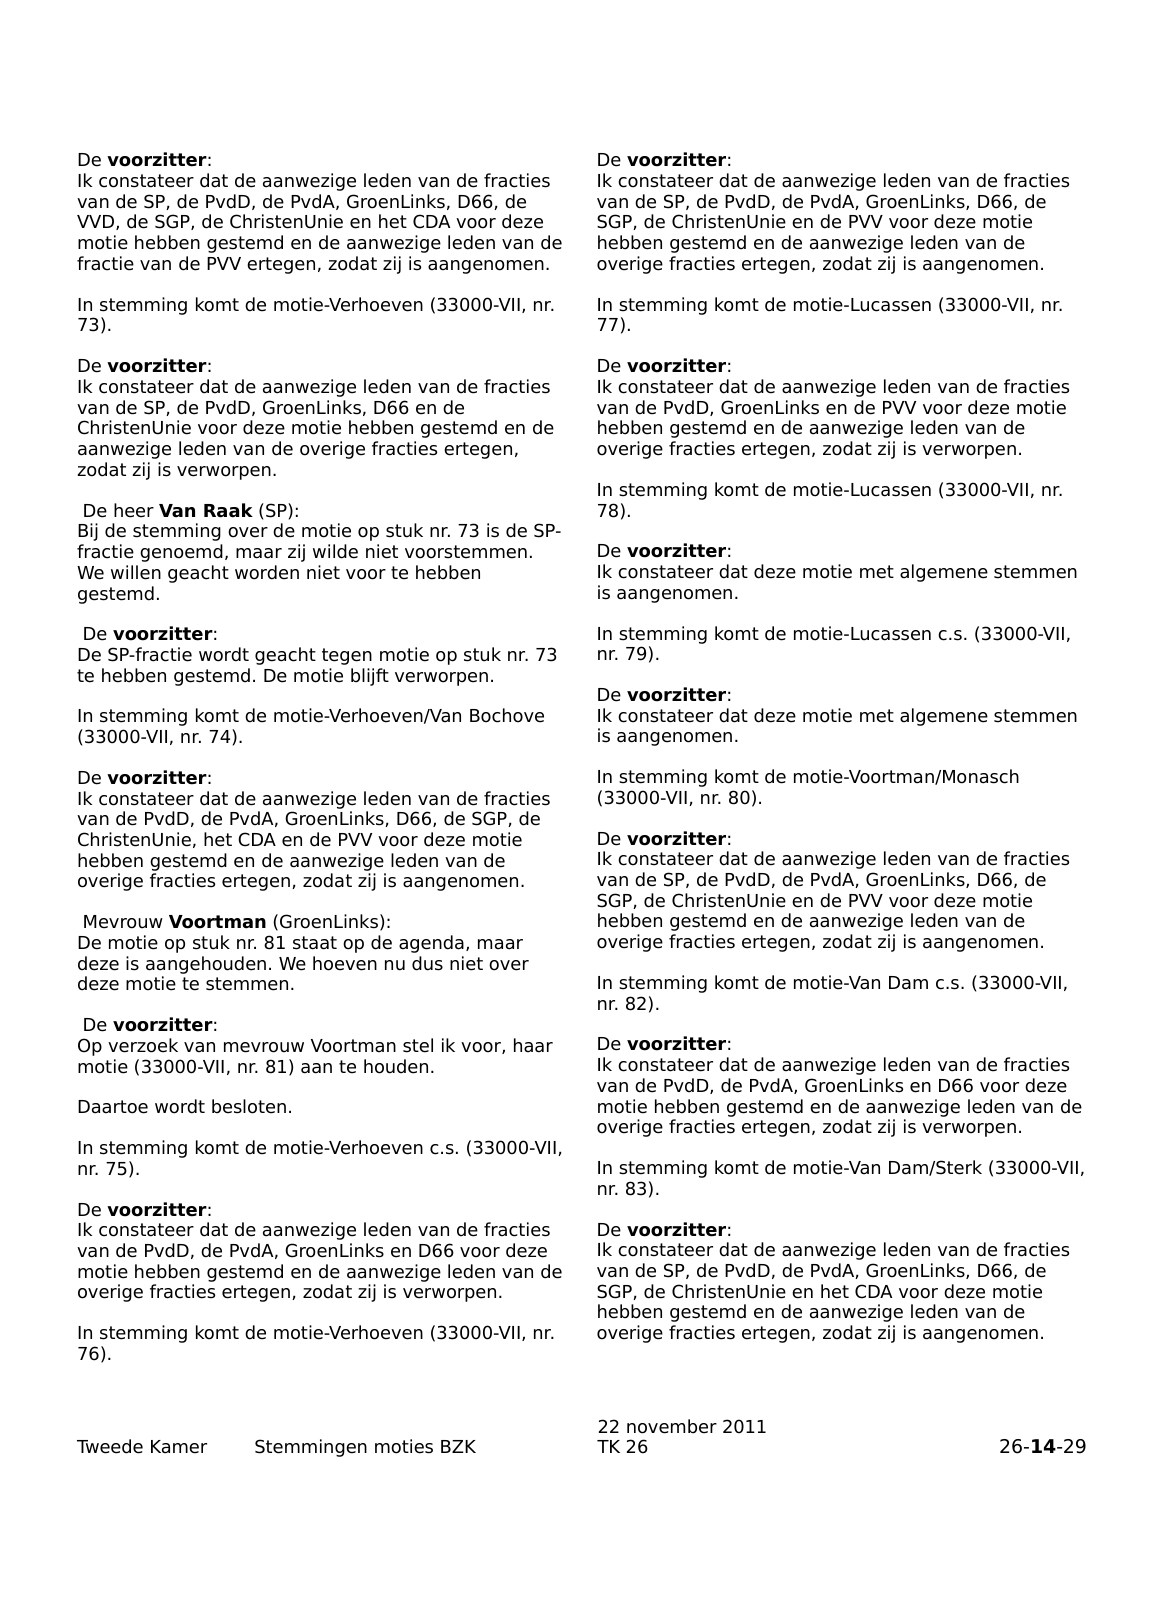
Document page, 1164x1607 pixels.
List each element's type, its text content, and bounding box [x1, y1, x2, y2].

text Daartoe wordt besloten. [77, 1097, 567, 1118]
text De voorzitter: [596, 1034, 1087, 1055]
text Ik constateer dat deze motie met algemene stemmen is aangenomen. [596, 706, 1087, 747]
text Ik constateer dat de aanwezige leden van de fracties van de PvdD, de PvdA, GroenLinks, D66, de SGP, de ChristenUnie, het CDA en de PVV voor deze motie hebben gestemd en de aanwezige leden van de overige fracties ertegen, zodat zij is aangenomen. [77, 788, 567, 892]
text De voorzitter: [596, 828, 1087, 849]
text Bij de stemming over de motie op stuk nr. 73 is de SP-fractie genoemd, maar zij wilde niet voorstemmen. We willen geacht worden niet voor te hebben gestemd. [77, 521, 567, 604]
text De voorzitter: [77, 356, 567, 377]
text Ik constateer dat de aanwezige leden van de fracties van de SP, de PvdD, de PvdA, GroenLinks, D66, de VVD, de SGP, de ChristenUnie en het CDA voor deze motie hebben gestemd en de aanwezige leden van de fractie van de PVV ertegen, zodat zij is aangenomen. [77, 171, 567, 274]
text In stemming komt de motie-Verhoeven (33000-VII, nr. 76). [77, 1323, 567, 1364]
text De voorzitter: [77, 768, 567, 788]
text De voorzitter: [77, 1015, 567, 1036]
text De voorzitter: [596, 356, 1087, 377]
text In stemming komt de motie-Lucassen (33000-VII, nr. 78). [596, 480, 1087, 521]
text De voorzitter: [77, 150, 567, 171]
text Ik constateer dat de aanwezige leden van de fracties van de PvdD, GroenLinks en de PVV voor deze motie hebben gestemd en de aanwezige leden van de overige fracties ertegen, zodat zij is verworpen. [596, 377, 1087, 460]
text In stemming komt de motie-Lucassen c.s. (33000-VII, nr. 79). [596, 623, 1087, 665]
text De voorzitter: [77, 624, 567, 645]
text Mevrouw Voortman (GroenLinks): [77, 912, 567, 933]
text Ik constateer dat de aanwezige leden van de fracties van de PvdD, de PvdA, GroenLinks en D66 voor deze motie hebben gestemd en de aanwezige leden van de overige fracties ertegen, zodat zij is verworpen. [596, 1055, 1087, 1138]
text Op verzoek van mevrouw Voortman stel ik voor, haar motie (33000-VII, nr. 81) aan te houden. [77, 1036, 567, 1077]
text Ik constateer dat de aanwezige leden van de fracties van de SP, de PvdD, de PvdA, GroenLinks, D66, de SGP, de ChristenUnie en de PVV voor deze motie hebben gestemd en de aanwezige leden van de overige fracties ertegen, zodat zij is aangenomen. [596, 849, 1087, 953]
text De voorzitter: [596, 1219, 1087, 1240]
text De voorzitter: [596, 541, 1087, 562]
text Ik constateer dat deze motie met algemene stemmen is aangenomen. [596, 562, 1087, 603]
text De voorzitter: [596, 685, 1087, 706]
text De SP-fractie wordt geacht tegen motie op stuk nr. 73 te hebben gestemd. De motie blijft verworpen. [77, 645, 567, 686]
text In stemming komt de motie-Verhoeven/Van Bochove (33000-VII, nr. 74). [77, 706, 567, 748]
text De motie op stuk nr. 81 staat op de agenda, maar deze is aangehouden. We hoeven nu dus niet over deze motie te stemmen. [77, 933, 567, 995]
text In stemming komt de motie-Van Dam/Sterk (33000-VII, nr. 83). [596, 1158, 1087, 1199]
text In stemming komt de motie-Verhoeven c.s. (33000-VII, nr. 75). [77, 1138, 567, 1179]
text De voorzitter: [596, 150, 1087, 171]
text Ik constateer dat de aanwezige leden van de fracties van de PvdD, de PvdA, GroenLinks en D66 voor deze motie hebben gestemd en de aanwezige leden van de overige fracties ertegen, zodat zij is verworpen. [77, 1220, 567, 1303]
text In stemming komt de motie-Verhoeven (33000-VII, nr. 73). [77, 294, 567, 336]
text In stemming komt de motie-Lucassen (33000-VII, nr. 77). [596, 294, 1087, 336]
text In stemming komt de motie-Voortman/Monasch (33000-VII, nr. 80). [596, 767, 1087, 808]
text De voorzitter: [77, 1199, 567, 1220]
text Ik constateer dat de aanwezige leden van de fracties van de SP, de PvdD, de PvdA, GroenLinks, D66, de SGP, de ChristenUnie en het CDA voor deze motie hebben gestemd en de aanwezige leden van de overige fracties ertegen, zodat zij is aangenomen. [596, 1240, 1087, 1344]
text In stemming komt de motie-Van Dam c.s. (33000-VII, nr. 82). [596, 973, 1087, 1014]
text Ik constateer dat de aanwezige leden van de fracties van de SP, de PvdD, de PvdA, GroenLinks, D66, de SGP, de ChristenUnie en de PVV voor deze motie hebben gestemd en de aanwezige leden van de overige fracties ertegen, zodat zij is aangenomen. [596, 171, 1087, 274]
text De heer Van Raak (SP): [77, 500, 567, 521]
text Ik constateer dat de aanwezige leden van de fracties van de SP, de PvdD, GroenLinks, D66 en de ChristenUnie voor deze motie hebben gestemd en de aanwezige leden van de overige fracties ertegen, zodat zij is verworpen. [77, 377, 567, 480]
